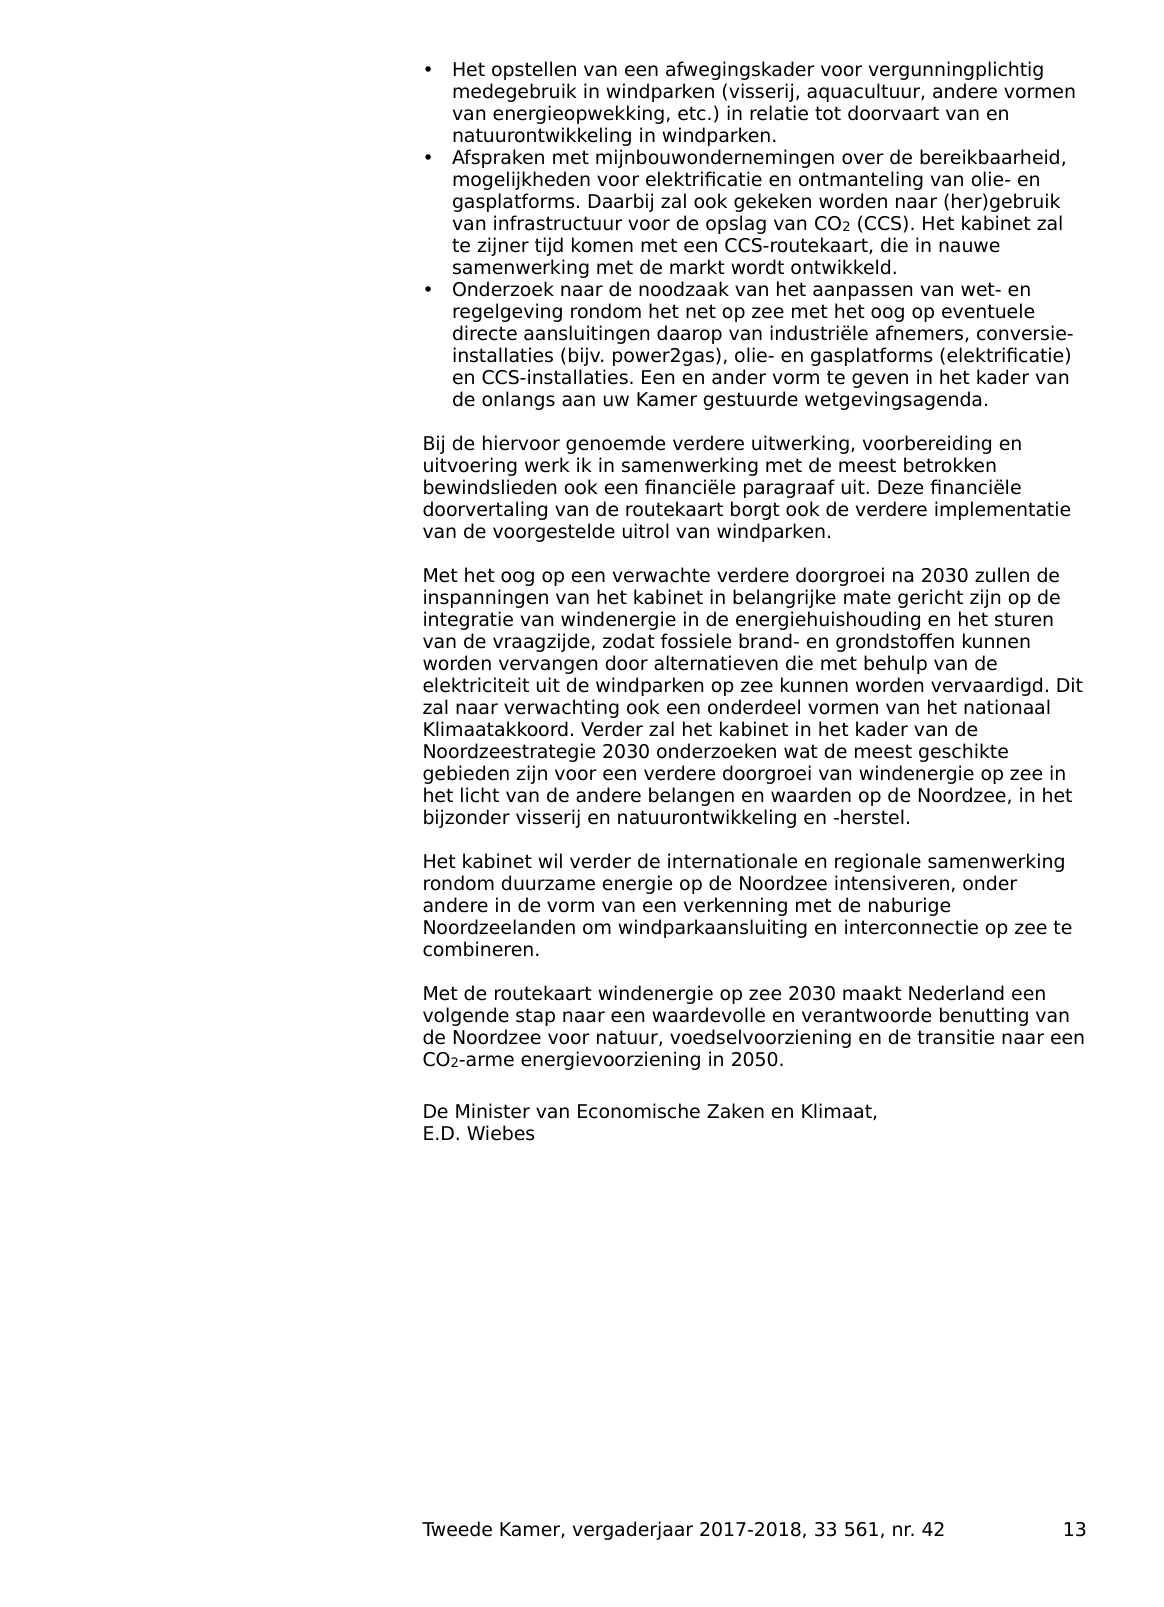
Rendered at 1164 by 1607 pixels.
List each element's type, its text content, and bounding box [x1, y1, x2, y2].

text Met de routekaart windenergie op zee 2030 maakt Nederland een volgende stap naar een waardevolle en verantwoorde benutting van de Noordzee voor natuur, voedselvoorziening en de transitie naar een CO2-arme energievoorziening in 2050. [422, 983, 1087, 1071]
text De Minister van Economische Zaken en Klimaat, E.D. Wiebes [422, 1101, 1087, 1145]
text Met het oog op een verwachte verdere doorgroei na 2030 zullen de inspanningen van het kabinet in belangrijke mate gericht zijn op de integratie van windenergie in de energiehuishouding en het sturen van de vraagzijde, zodat fossiele brand- en grondstoffen kunnen worden vervangen door alternatieven die met behulp van de elektriciteit uit de windparken op zee kunnen worden vervaardigd. Dit zal naar verwachting ook een onderdeel vormen van het nationaal Klimaatakkoord. Verder zal het kabinet in het kader van de Noordzeestrategie 2030 onderzoeken wat de meest geschikte gebieden zijn voor een verdere doorgroei van windenergie op zee in het licht van de andere belangen en waarden op de Noordzee, in het bijzonder visserij en natuurontwikkeling en -herstel. [422, 565, 1087, 829]
text Bij de hiervoor genoemde verdere uitwerking, voorbereiding en uitvoering werk ik in samenwerking met de meest betrokken bewindslieden ook een financiële paragraaf uit. Deze financiële doorvertaling van de routekaart borgt ook de verdere implementatie van de voorgestelde uitrol van windparken. [422, 433, 1087, 543]
text Het kabinet wil verder de internationale en regionale samenwerking rondom duurzame energie op de Noordzee intensiveren, onder andere in de vorm van een verkenning met de naburige Noordzeelanden om windparkaansluiting en interconnectie op zee te combineren. [422, 851, 1087, 961]
text • Onderzoek naar de noodzaak van het aanpassen van wet- en regelgeving rondom het net op zee met het oog op eventuele directe aansluitingen daarop van industriële afnemers, conversie-installaties (bijv. power2gas), olie- en gasplatforms (elektrificatie) en CCS-installaties. Een en ander vorm te geven in het kader van de onlangs aan uw Kamer gestuurde wetgevingsagenda. [422, 279, 1087, 411]
text • Het opstellen van een afwegingskader voor vergunningplichtig medegebruik in windparken (visserij, aquacultuur, andere vormen van energieopwekking, etc.) in relatie tot doorvaart van en natuurontwikkeling in windparken. [422, 59, 1087, 147]
text • Afspraken met mijnbouwondernemingen over de bereikbaarheid, mogelijkheden voor elektrificatie en ontmanteling van olie- en gasplatforms. Daarbij zal ook gekeken worden naar (her)gebruik van infrastructuur voor de opslag van CO2 (CCS). Het kabinet zal te zijner tijd komen met een CCS-routekaart, die in nauwe samenwerking met de markt wordt ontwikkeld. [422, 147, 1087, 279]
